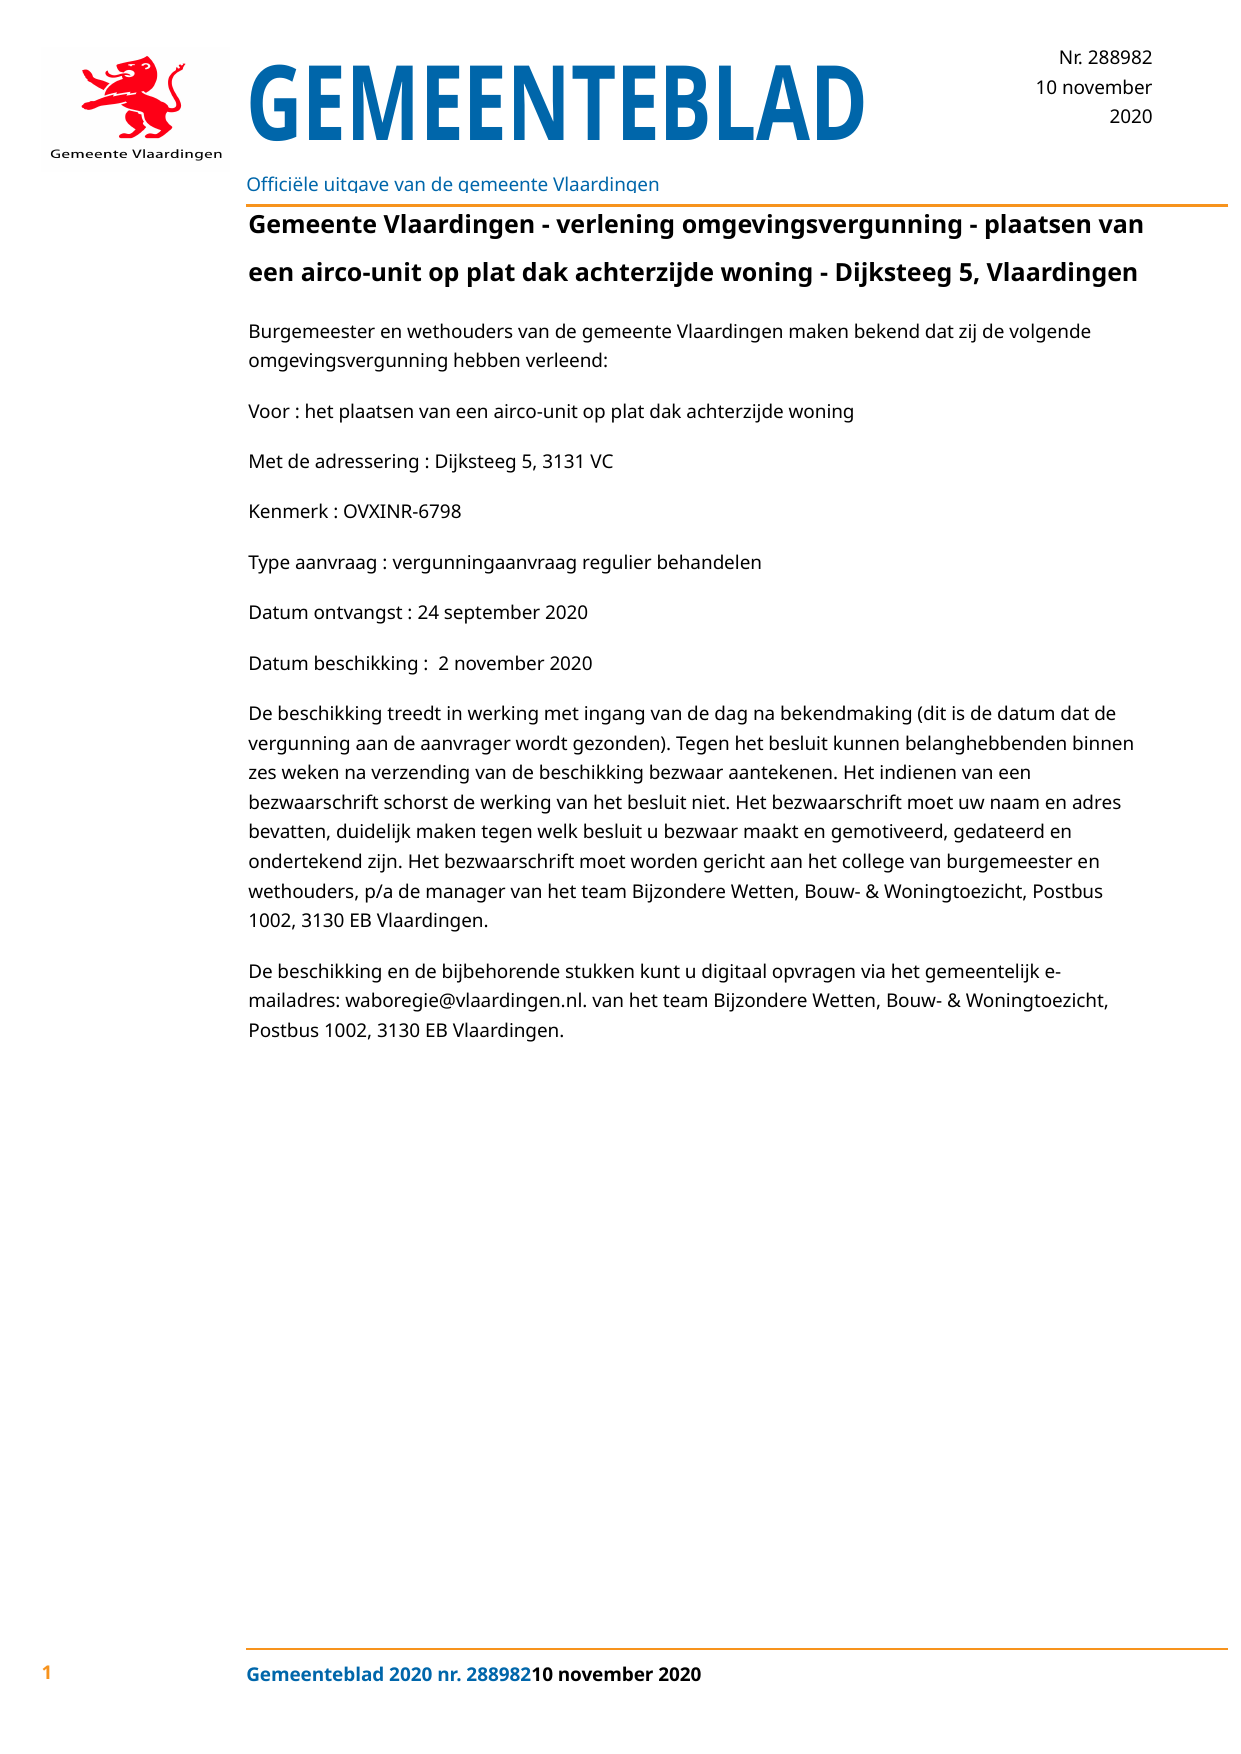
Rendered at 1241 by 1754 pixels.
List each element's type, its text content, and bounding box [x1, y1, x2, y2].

text Gemeente Vlaardingen - verlening omgevingsvergunning - plaatsen van een airco-unit op plat dak achterzijde woning - Dijksteeg 5, Vlaardingen [248, 207, 1152, 288]
text Voor : het plaatsen van een airco-unit op plat dak achterzijde woning [248, 398, 1152, 424]
text Kenmerk : OVXINR-6798 [248, 499, 1152, 524]
text De beschikking en de bijbehorende stukken kunt u digitaal opvragen via het gemeentelijk e-mailadres: waboregie@vlaardingen.nl. van het team Bijzondere Wetten, Bouw- & Woningtoezicht, Postbus 1002, 3130 EB Vlaardingen. [248, 958, 1152, 1043]
picture [41, 47, 231, 172]
text Datum beschikking : 2 november 2020 [248, 650, 1152, 676]
text Type aanvraag : vergunningaanvraag regulier behandelen [248, 549, 1152, 575]
text Burgemeester en wethouders van de gemeente Vlaardingen maken bekend dat zij de volgende omgevingsvergunning hebben verleend: [248, 318, 1152, 373]
text Met de adressering : Dijksteeg 5, 3131 VC [248, 448, 1152, 474]
text Datum ontvangst : 24 september 2020 [248, 599, 1152, 625]
text De beschikking treedt in werking met ingang van de dag na bekendmaking (dit is de datum dat de vergunning aan de aanvrager wordt gezonden). Tegen het besluit kunnen belanghebbenden binnen zes weken na verzending van de beschikking bezwaar aantekenen. Het indienen van een bezwaarschrift schorst de werking van het besluit niet. Het bezwaarschrift moet uw naam en adres bevatten, duidelijk maken tegen welk besluit u bezwaar maakt en gemotiveerd, gedateerd en ondertekend zijn. Het bezwaarschrift moet worden gericht aan het college van burgemeester en wethouders, p/a de manager van het team Bijzondere Wetten, Bouw- & Woningtoezicht, Postbus 1002, 3130 EB Vlaardingen. [248, 700, 1152, 933]
